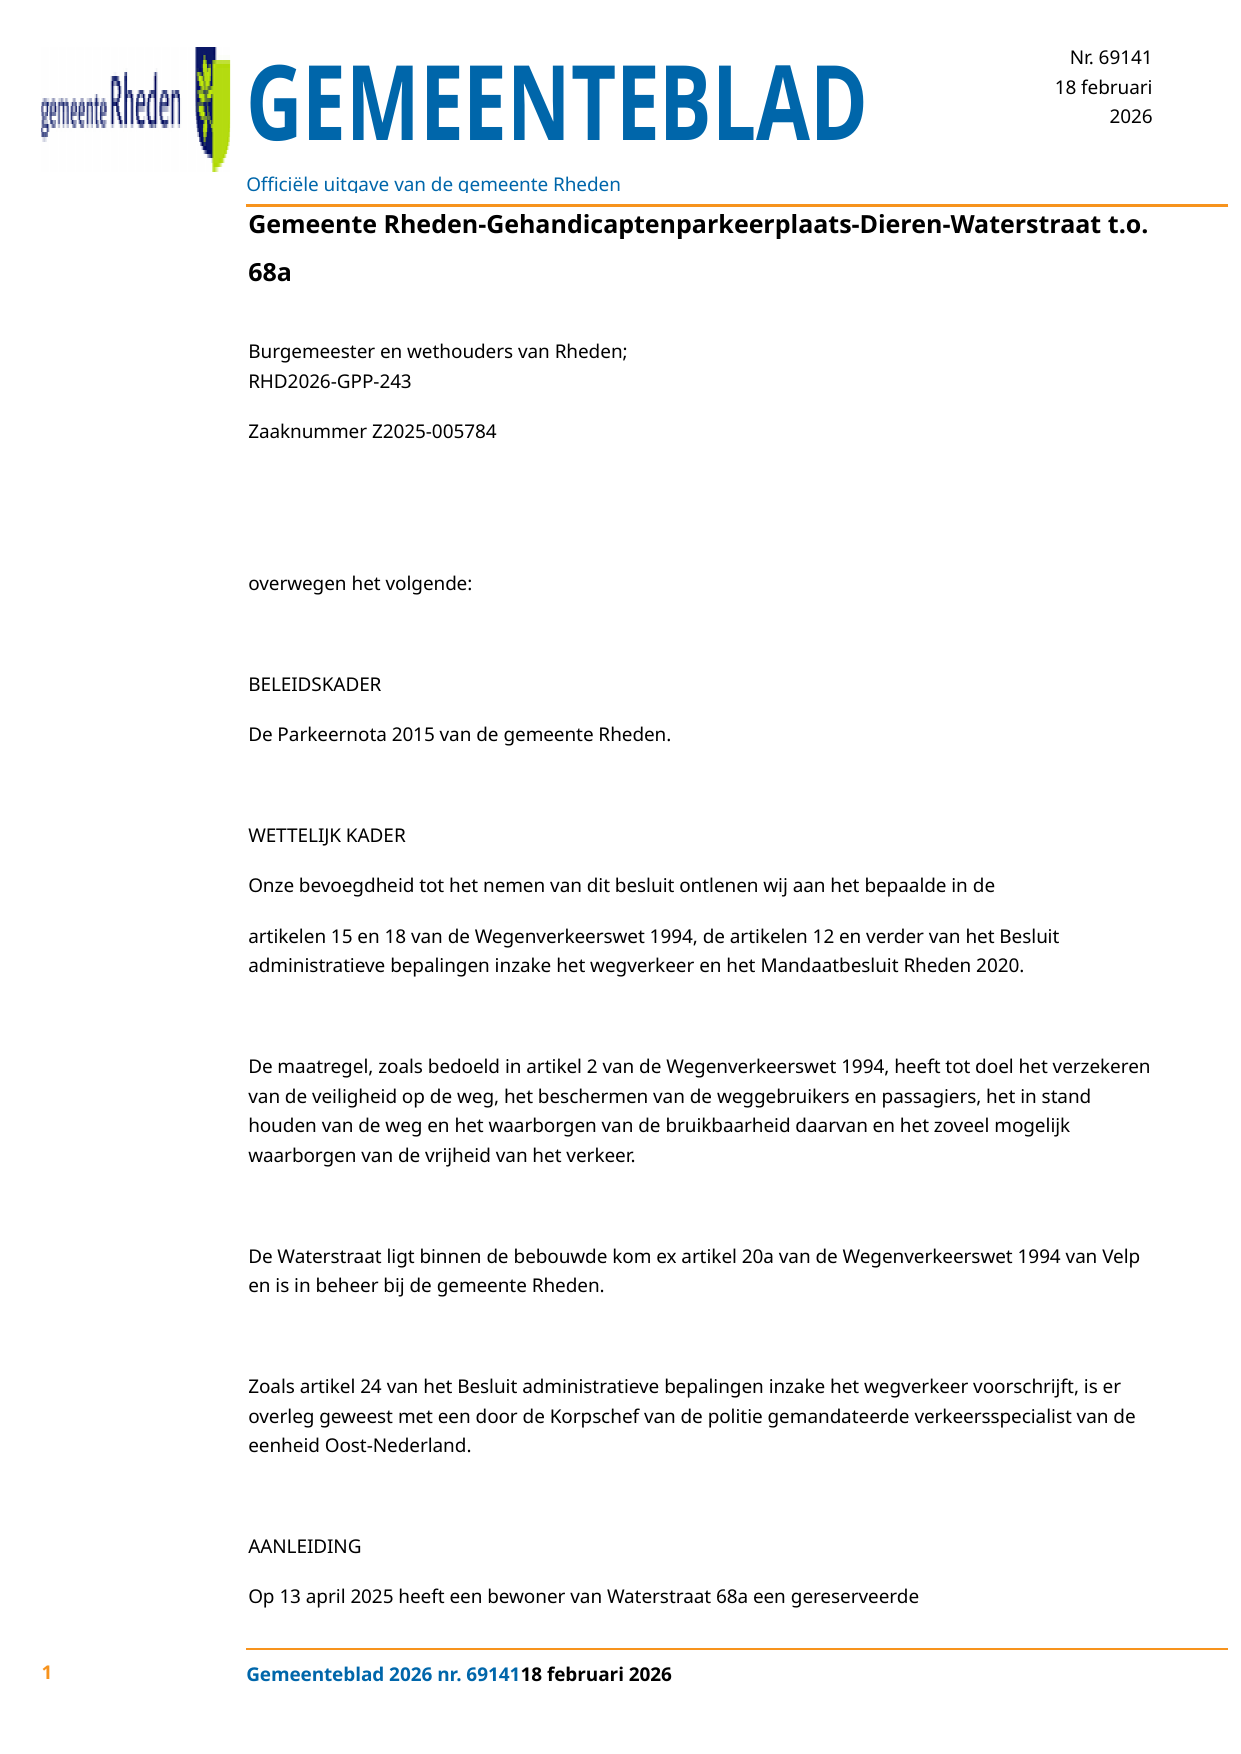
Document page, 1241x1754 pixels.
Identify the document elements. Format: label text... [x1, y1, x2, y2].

text De maatregel, zoals bedoeld in artikel 2 van de Wegenverkeerswet 1994, heeft tot doel het verzekeren van de veiligheid op de weg, het beschermen van de weggebruikers en passagiers, het in stand houden van de weg en het waarborgen van de bruikbaarheid daarvan en het zoveel mogelijk waarborgen van de vrijheid van het verkeer. [248, 1053, 1152, 1168]
text RHD2026-GPP-243 [248, 368, 1152, 394]
text Burgemeester en wethouders van Rheden; [248, 339, 1152, 364]
text AANLEIDING [248, 1533, 1152, 1559]
text overwegen het volgende: [248, 570, 1152, 596]
text artikelen 15 en 18 van de Wegenverkeerswet 1994, de artikelen 12 en verder van het Besluit administratieve bepalingen inzake het wegverkeer en het Mandaatbesluit Rheden 2020. [248, 923, 1152, 978]
text Op 13 april 2025 heeft een bewoner van Waterstraat 68a een gereserveerde [248, 1584, 1152, 1609]
text De Waterstraat ligt binnen de bebouwde kom ex artikel 20a van de Wegenverkeerswet 1994 van Velp en is in beheer bij de gemeente Rheden. [248, 1243, 1152, 1298]
text De Parkeernota 2015 van de gemeente Rheden. [248, 721, 1152, 747]
text Gemeente Rheden-Gehandicaptenparkeerplaats-Dieren-Waterstraat t.o. 68a [248, 207, 1152, 288]
text Zoals artikel 24 van het Besluit administratieve bepalingen inzake het wegverkeer voorschrijft, is er overleg geweest met een door de Korpschef van de politie gemandateerde verkeersspecialist van de eenheid Oost-Nederland. [248, 1373, 1152, 1458]
picture [41, 47, 231, 172]
text Onze bevoegdheid tot het nemen van dit besluit ontlenen wij aan het bepaalde in de [248, 872, 1152, 898]
text WETTELIJK KADER [248, 822, 1152, 848]
text BELEIDSKADER [248, 671, 1152, 696]
text Zaaknummer Z2025-005784 [248, 419, 1152, 444]
